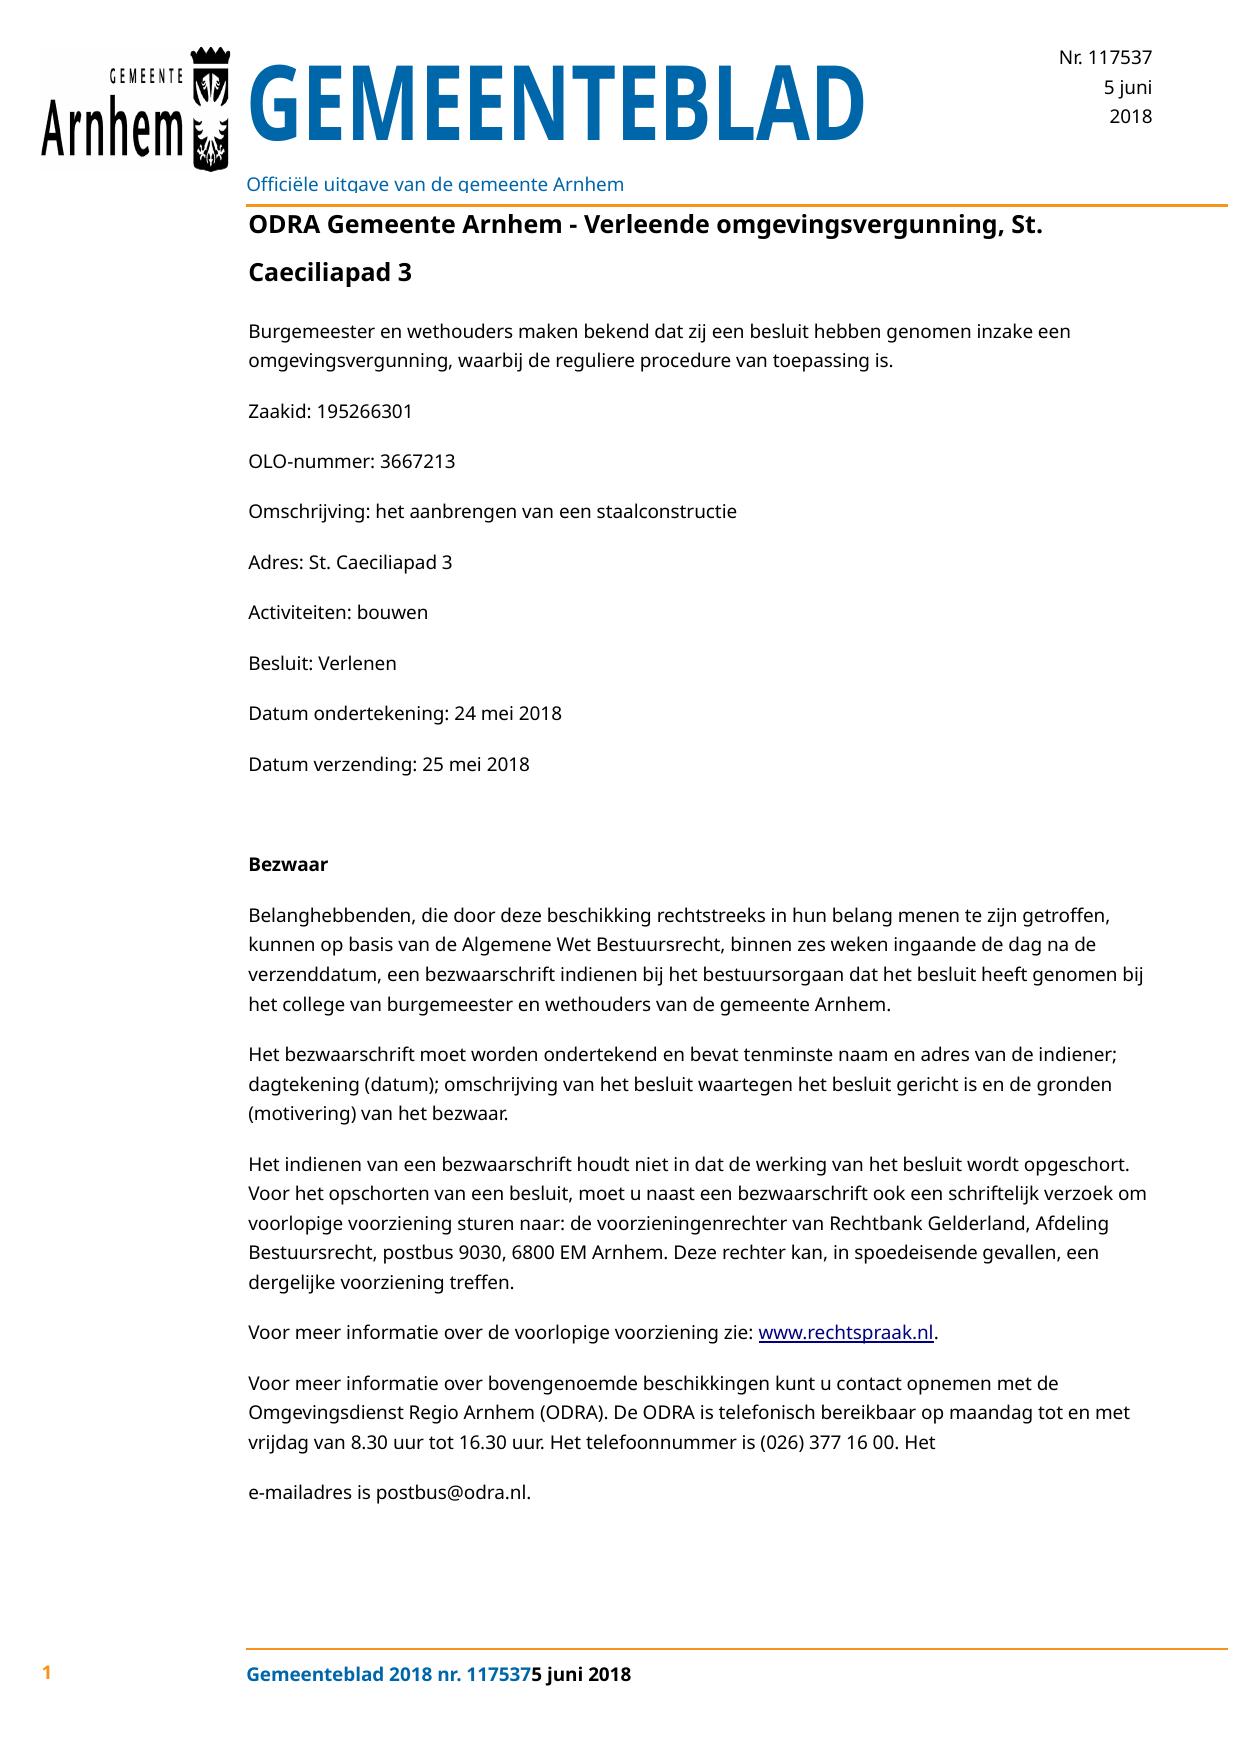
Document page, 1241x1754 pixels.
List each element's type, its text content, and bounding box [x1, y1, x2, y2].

text Bezwaar [248, 852, 1152, 877]
text Activiteiten: bouwen [248, 599, 1152, 625]
text Omschrijving: het aanbrengen van een staalconstructie [248, 499, 1152, 524]
text e-mailadres is postbus@odra.nl. [248, 1479, 1152, 1505]
text Burgemeester en wethouders maken bekend dat zij een besluit hebben genomen inzake een omgevingsvergunning, waarbij de reguliere procedure van toepassing is. [248, 318, 1152, 373]
text Besluit: Verlenen [248, 650, 1152, 676]
text Voor meer informatie over de voorlopige voorziening zie: www.rechtspraak.nl. [248, 1319, 1152, 1345]
text Het indienen van een bezwaarschrift houdt niet in dat de werking van het besluit wordt opgeschort. Voor het opschorten van een besluit, moet u naast een bezwaarschrift ook een schriftelijk verzoek om voorlopige voorziening sturen naar: de voorzieningenrechter van Rechtbank Gelderland, Afdeling Bestuursrecht, postbus 9030, 6800 EM Arnhem. Deze rechter kan, in spoedeisende gevallen, een dergelijke voorziening treffen. [248, 1151, 1152, 1295]
text OLO-nummer: 3667213 [248, 448, 1152, 474]
text Datum verzending: 25 mei 2018 [248, 751, 1152, 777]
text Het bezwaarschrift moet worden ondertekend en bevat tenminste naam en adres van de indiener; dagtekening (datum); omschrijving van het besluit waartegen het besluit gericht is en de gronden (motivering) van het bezwaar. [248, 1041, 1152, 1126]
text Datum ondertekening: 24 mei 2018 [248, 700, 1152, 726]
text ODRA Gemeente Arnhem - Verleende omgevingsvergunning, St. Caeciliapad 3 [248, 207, 1152, 288]
text Voor meer informatie over bovengenoemde beschikkingen kunt u contact opnemen met de Omgevingsdienst Regio Arnhem (ODRA). De ODRA is telefonisch bereikbaar op maandag tot en met vrijdag van 8.30 uur tot 16.30 uur. Het telefoonnummer is (026) 377 16 00. Het [248, 1370, 1152, 1455]
text Zaakid: 195266301 [248, 398, 1152, 424]
text Belanghebbenden, die door deze beschikking rechtstreeks in hun belang menen te zijn getroffen, kunnen op basis van de Algemene Wet Bestuursrecht, binnen zes weken ingaande de dag na de verzenddatum, een bezwaarschrift indienen bij het bestuursorgaan dat het besluit heeft genomen bij het college van burgemeester en wethouders van de gemeente Arnhem. [248, 902, 1152, 1017]
text Adres: St. Caeciliapad 3 [248, 549, 1152, 575]
picture [41, 47, 231, 172]
